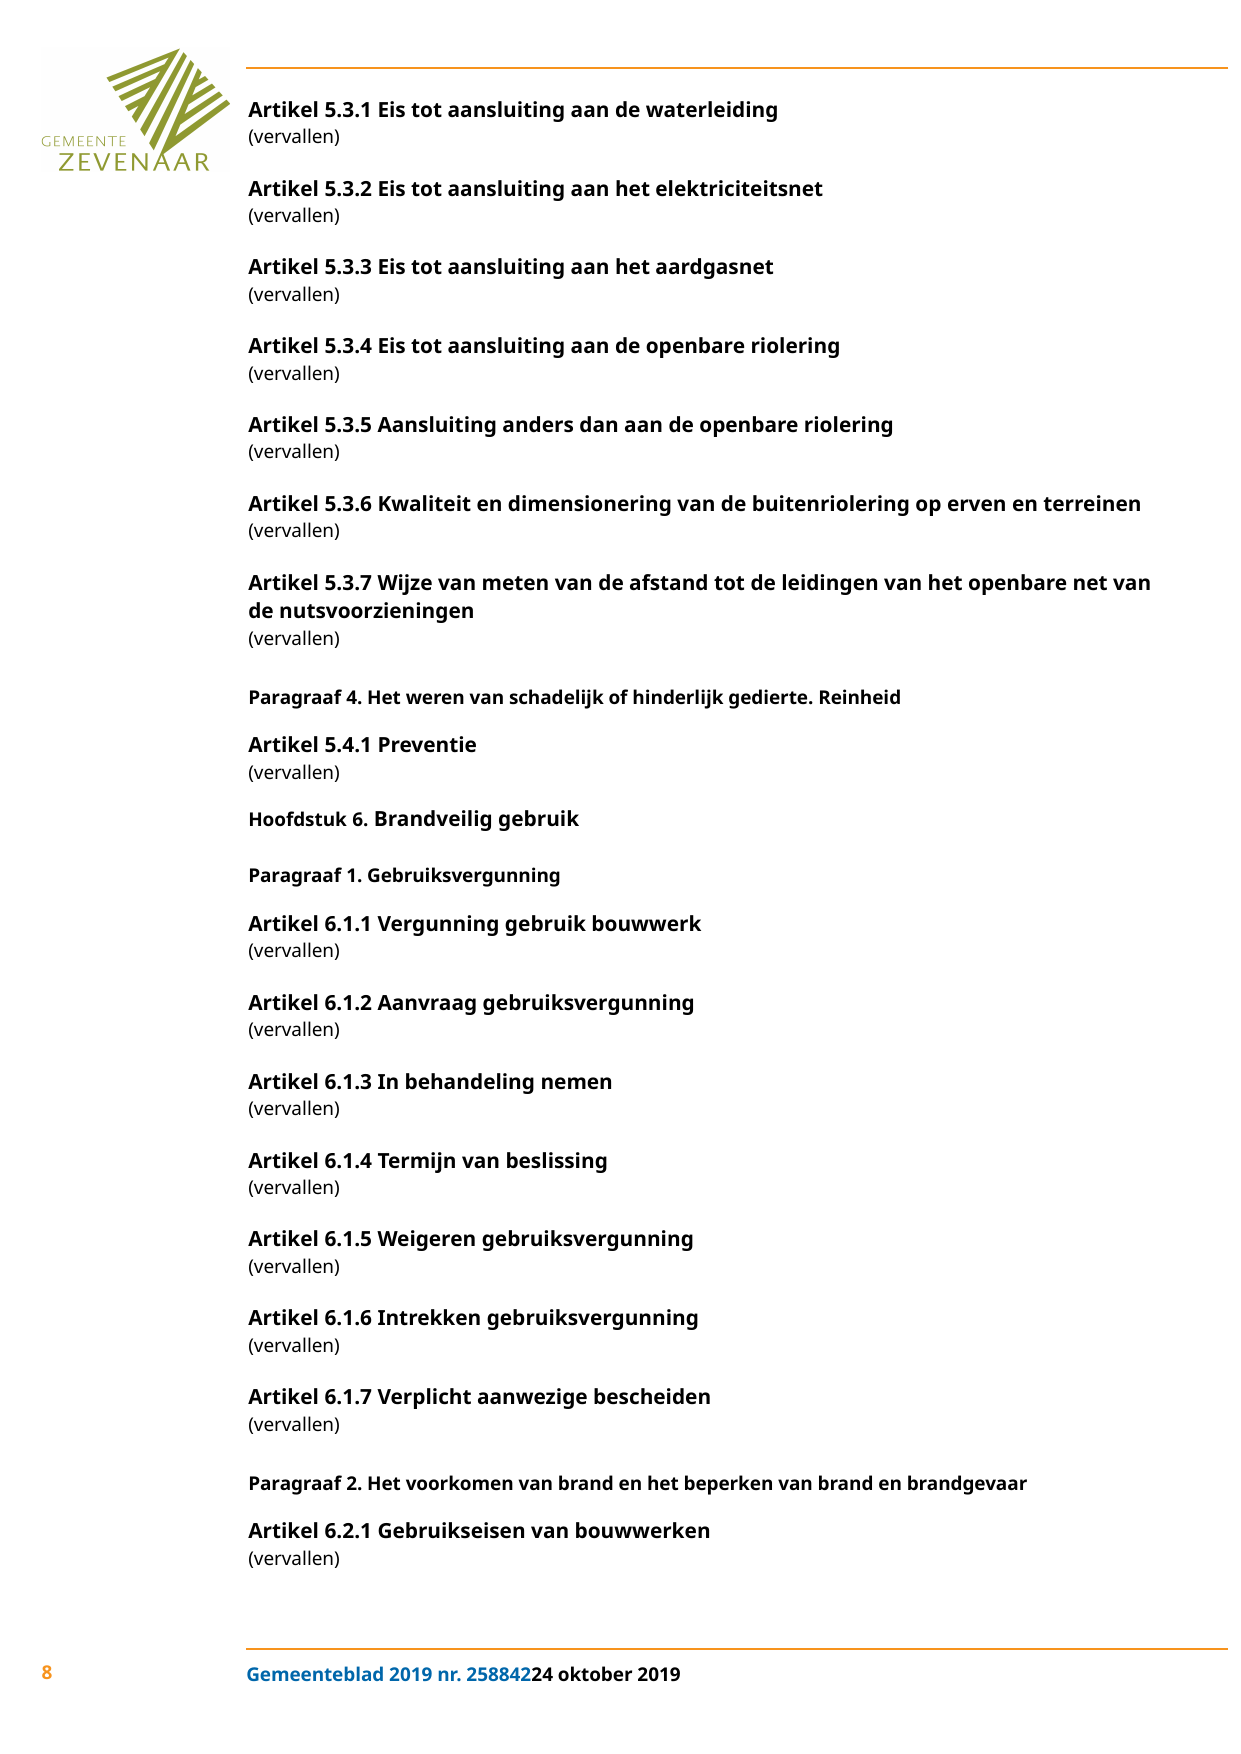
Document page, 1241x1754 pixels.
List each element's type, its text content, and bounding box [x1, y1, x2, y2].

text (vervallen) [248, 1095, 1152, 1121]
picture [41, 47, 231, 172]
text Artikel 6.1.3 In behandeling nemen [248, 1067, 1152, 1095]
text Artikel 5.3.5 Aansluiting anders dan aan de openbare riolering [248, 410, 1152, 439]
text Paragraaf 4. Het weren van schadelijk of hinderlijk gedierte. Reinheid [248, 684, 1152, 710]
text (vervallen) [248, 1016, 1152, 1042]
text (vervallen) [248, 360, 1152, 386]
text Artikel 6.1.6 Intrekken gebruiksvergunning [248, 1303, 1152, 1332]
text Artikel 5.3.2 Eis tot aansluiting aan het elektriciteitsnet [248, 174, 1152, 202]
text (vervallen) [248, 938, 1152, 963]
text (vervallen) [248, 202, 1152, 228]
text Artikel 5.4.1 Preventie [248, 731, 1152, 759]
text Artikel 6.1.2 Aanvraag gebruiksvergunning [248, 988, 1152, 1016]
text Artikel 6.1.5 Weigeren gebruiksvergunning [248, 1224, 1152, 1253]
text (vervallen) [248, 625, 1152, 651]
text Artikel 6.1.7 Verplicht aanwezige bescheiden [248, 1382, 1152, 1411]
text Artikel 5.3.4 Eis tot aansluiting aan de openbare riolering [248, 331, 1152, 360]
text (vervallen) [248, 1253, 1152, 1279]
text Artikel 5.3.3 Eis tot aansluiting aan het aardgasnet [248, 252, 1152, 281]
text (vervallen) [248, 439, 1152, 464]
text (vervallen) [248, 517, 1152, 543]
text (vervallen) [248, 1332, 1152, 1358]
text (vervallen) [248, 759, 1152, 785]
text Artikel 5.3.1 Eis tot aansluiting aan de waterleiding [248, 95, 1152, 123]
text Hoofdstuk 6. Brandveilig gebruik [248, 804, 1152, 833]
text (vervallen) [248, 123, 1152, 149]
text (vervallen) [248, 1174, 1152, 1200]
text Artikel 6.2.1 Gebruikseisen van bouwwerken [248, 1516, 1152, 1545]
text (vervallen) [248, 1545, 1152, 1571]
text (vervallen) [248, 281, 1152, 307]
text Paragraaf 1. Gebruiksvergunning [248, 863, 1152, 888]
text Artikel 5.3.6 Kwaliteit en dimensionering van de buitenriolering op erven en terreinen [248, 489, 1152, 517]
text (vervallen) [248, 1411, 1152, 1436]
text Paragraaf 2. Het voorkomen van brand en het beperken van brand en brandgevaar [248, 1470, 1152, 1496]
text Artikel 6.1.1 Vergunning gebruik bouwwerk [248, 909, 1152, 938]
text Artikel 6.1.4 Termijn van beslissing [248, 1146, 1152, 1174]
text Artikel 5.3.7 Wijze van meten van de afstand tot de leidingen van het openbare net van de nutsvoorzieningen [248, 568, 1152, 625]
